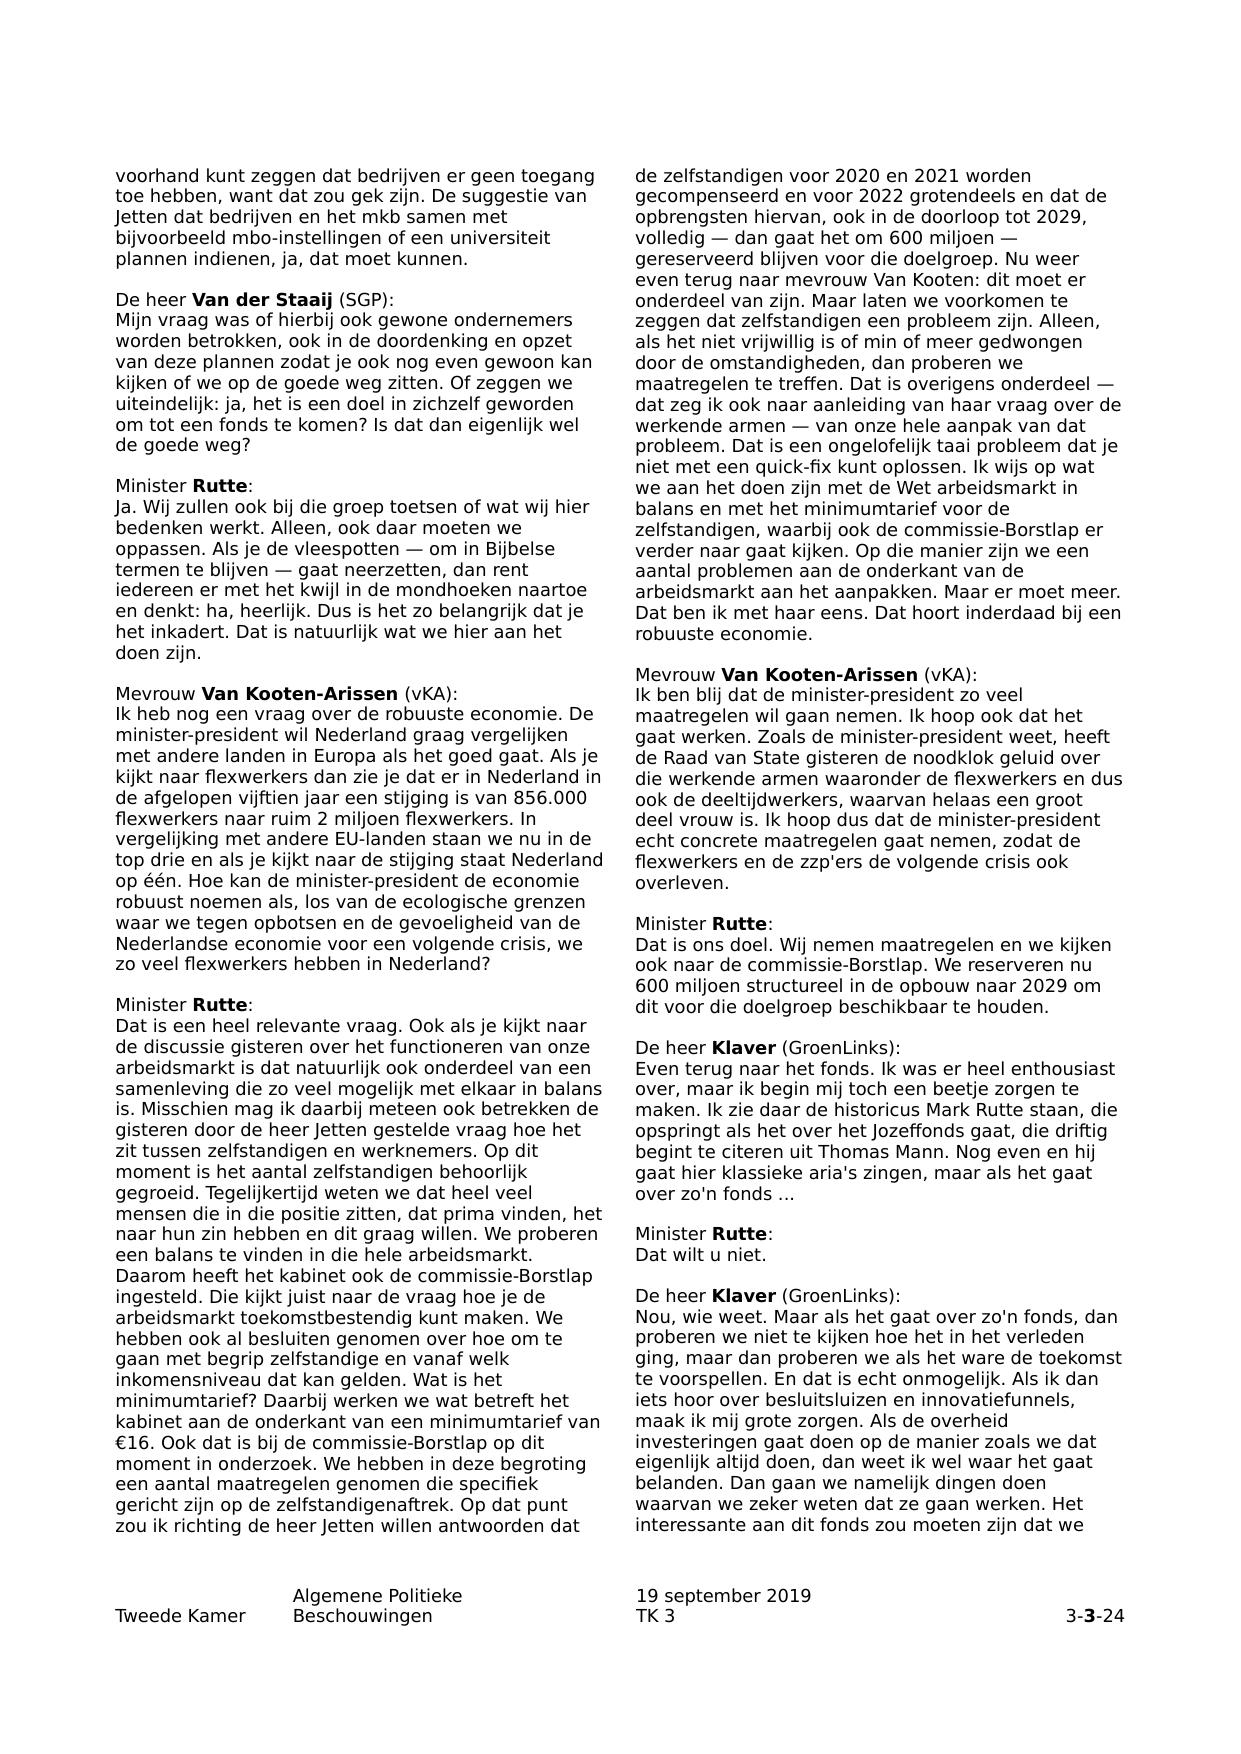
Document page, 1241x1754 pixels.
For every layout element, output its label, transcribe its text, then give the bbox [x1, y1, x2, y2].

text Dat is ons doel. Wij nemen maatregelen en we kijken ook naar de commissie-Borstlap. We reserveren nu 600 miljoen structureel in de opbouw naar 2029 om dit voor die doelgroep beschikbaar te houden. [635, 934, 1125, 1018]
text Minister Rutte: [635, 1224, 1125, 1245]
text De heer Klaver (GroenLinks): [635, 1286, 1125, 1306]
text Ik ben blij dat de minister-president zo veel maatregelen wil gaan nemen. Ik hoop ook dat het gaat werken. Zoals de minister-president weet, heeft de Raad van State gisteren de noodklok geluid over die werkende armen waaronder de flexwerkers en dus ook de deeltijdwerkers, waarvan helaas een groot deel vrouw is. Ik hoop dus dat de minister-president echt concrete maatregelen gaat nemen, zodat de flexwerkers en de zzp'ers de volgende crisis ook overleven. [635, 685, 1125, 893]
text de zelfstandigen voor 2020 en 2021 worden gecompenseerd en voor 2022 grotendeels en dat de opbrengsten hiervan, ook in de doorloop tot 2029, volledig — dan gaat het om 600 miljoen — gereserveerd blijven voor die doelgroep. Nu weer even terug naar mevrouw Van Kooten: dit moet er onderdeel van zijn. Maar laten we voorkomen te zeggen dat zelfstandigen een probleem zijn. Alleen, als het niet vrijwillig is of min of meer gedwongen door de omstandigheden, dan proberen we maatregelen te treffen. Dat is overigens onderdeel — dat zeg ik ook naar aanleiding van haar vraag over de werkende armen — van onze hele aanpak van dat probleem. Dat is een ongelofelijk taai probleem dat je niet met een quick-fix kunt oplossen. Ik wijs op wat we aan het doen zijn met de Wet arbeidsmarkt in balans en met het minimumtarief voor de zelfstandigen, waarbij ook de commissie-Borstlap er verder naar gaat kijken. Op die manier zijn we een aantal problemen aan de onderkant van de arbeidsmarkt aan het aanpakken. Maar er moet meer. Dat ben ik met haar eens. Dat hoort inderdaad bij een robuuste economie. [635, 165, 1125, 644]
text Nou, wie weet. Maar als het gaat over zo'n fonds, dan proberen we niet te kijken hoe het in het verleden ging, maar dan proberen we als het ware de toekomst te voorspellen. En dat is echt onmogelijk. Als ik dan iets hoor over besluitsluizen en innovatiefunnels, maak ik mij grote zorgen. Als de overheid investeringen gaat doen op de manier zoals we dat eigenlijk altijd doen, dan weet ik wel waar het gaat belanden. Dan gaan we namelijk dingen doen waarvan we zeker weten dat ze gaan werken. Het interessante aan dit fonds zou moeten zijn dat we [635, 1306, 1125, 1536]
text Mijn vraag was of hierbij ook gewone ondernemers worden betrokken, ook in de doordenking en opzet van deze plannen zodat je ook nog even gewoon kan kijken of we op de goede weg zitten. Of zeggen we uiteindelijk: ja, het is een doel in zichzelf geworden om tot een fonds te komen? Is dat dan eigenlijk wel de goede weg? [115, 310, 605, 456]
text De heer Klaver (GroenLinks): [635, 1038, 1125, 1058]
text Even terug naar het fonds. Ik was er heel enthousiast over, maar ik begin mij toch een beetje zorgen te maken. Ik zie daar de historicus Mark Rutte staan, die opspringt als het over het Jozeffonds gaat, die driftig begint te citeren uit Thomas Mann. Nog even en hij gaat hier klassieke aria's zingen, maar als het gaat over zo'n fonds ... [635, 1058, 1125, 1204]
text Ik heb nog een vraag over de robuuste economie. De minister-president wil Nederland graag vergelijken met andere landen in Europa als het goed gaat. Als je kijkt naar flexwerkers dan zie je dat er in Nederland in de afgelopen vijftien jaar een stijging is van 856.000 flexwerkers naar ruim 2 miljoen flexwerkers. In vergelijking met andere EU-landen staan we nu in de top drie en als je kijkt naar de stijging staat Nederland op één. Hoe kan de minister-president de economie robuust noemen als, los van de ecologische grenzen waar we tegen opbotsen en de gevoeligheid van de Nederlandse economie voor een volgende crisis, we zo veel flexwerkers hebben in Nederland? [115, 704, 605, 975]
text Ja. Wij zullen ook bij die groep toetsen of wat wij hier bedenken werkt. Alleen, ook daar moeten we oppassen. Als je de vleespotten — om in Bijbelse termen te blijven — gaat neerzetten, dan rent iedereen er met het kwijl in de mondhoeken naartoe en denkt: ha, heerlijk. Dus is het zo belangrijk dat je het inkadert. Dat is natuurlijk wat we hier aan het doen zijn. [115, 497, 605, 663]
text Minister Rutte: [115, 476, 605, 497]
text Dat wilt u niet. [635, 1245, 1125, 1266]
text De heer Van der Staaij (SGP): [115, 289, 605, 310]
text voorhand kunt zeggen dat bedrijven er geen toegang toe hebben, want dat zou gek zijn. De suggestie van Jetten dat bedrijven en het mkb samen met bijvoorbeeld mbo-instellingen of een universiteit plannen indienen, ja, dat moet kunnen. [115, 165, 605, 269]
text Mevrouw Van Kooten-Arissen (vKA): [115, 683, 605, 704]
text Dat is een heel relevante vraag. Ook als je kijkt naar de discussie gisteren over het functioneren van onze arbeidsmarkt is dat natuurlijk ook onderdeel van een samenleving die zo veel mogelijk met elkaar in balans is. Misschien mag ik daarbij meteen ook betrekken de gisteren door de heer Jetten gestelde vraag hoe het zit tussen zelfstandigen en werknemers. Op dit moment is het aantal zelfstandigen behoorlijk gegroeid. Tegelijkertijd weten we dat heel veel mensen die in die positie zitten, dat prima vinden, het naar hun zin hebben en dit graag willen. We proberen een balans te vinden in die hele arbeidsmarkt. Daarom heeft het kabinet ook de commissie-Borstlap ingesteld. Die kijkt juist naar de vraag hoe je de arbeidsmarkt toekomstbestendig kunt maken. We hebben ook al besluiten genomen over hoe om te gaan met begrip zelfstandige en vanaf welk inkomensniveau dat kan gelden. Wat is het minimumtarief? Daarbij werken we wat betreft het kabinet aan de onderkant van een minimumtarief van €16. Ook dat is bij de commissie-Borstlap op dit moment in onderzoek. We hebben in deze begroting een aantal maatregelen genomen die specifiek gericht zijn op de zelfstandigenaftrek. Op dat punt zou ik richting de heer Jetten willen antwoorden dat [115, 1016, 605, 1537]
text Minister Rutte: [635, 913, 1125, 934]
text Minister Rutte: [115, 995, 605, 1016]
text Mevrouw Van Kooten-Arissen (vKA): [635, 664, 1125, 685]
